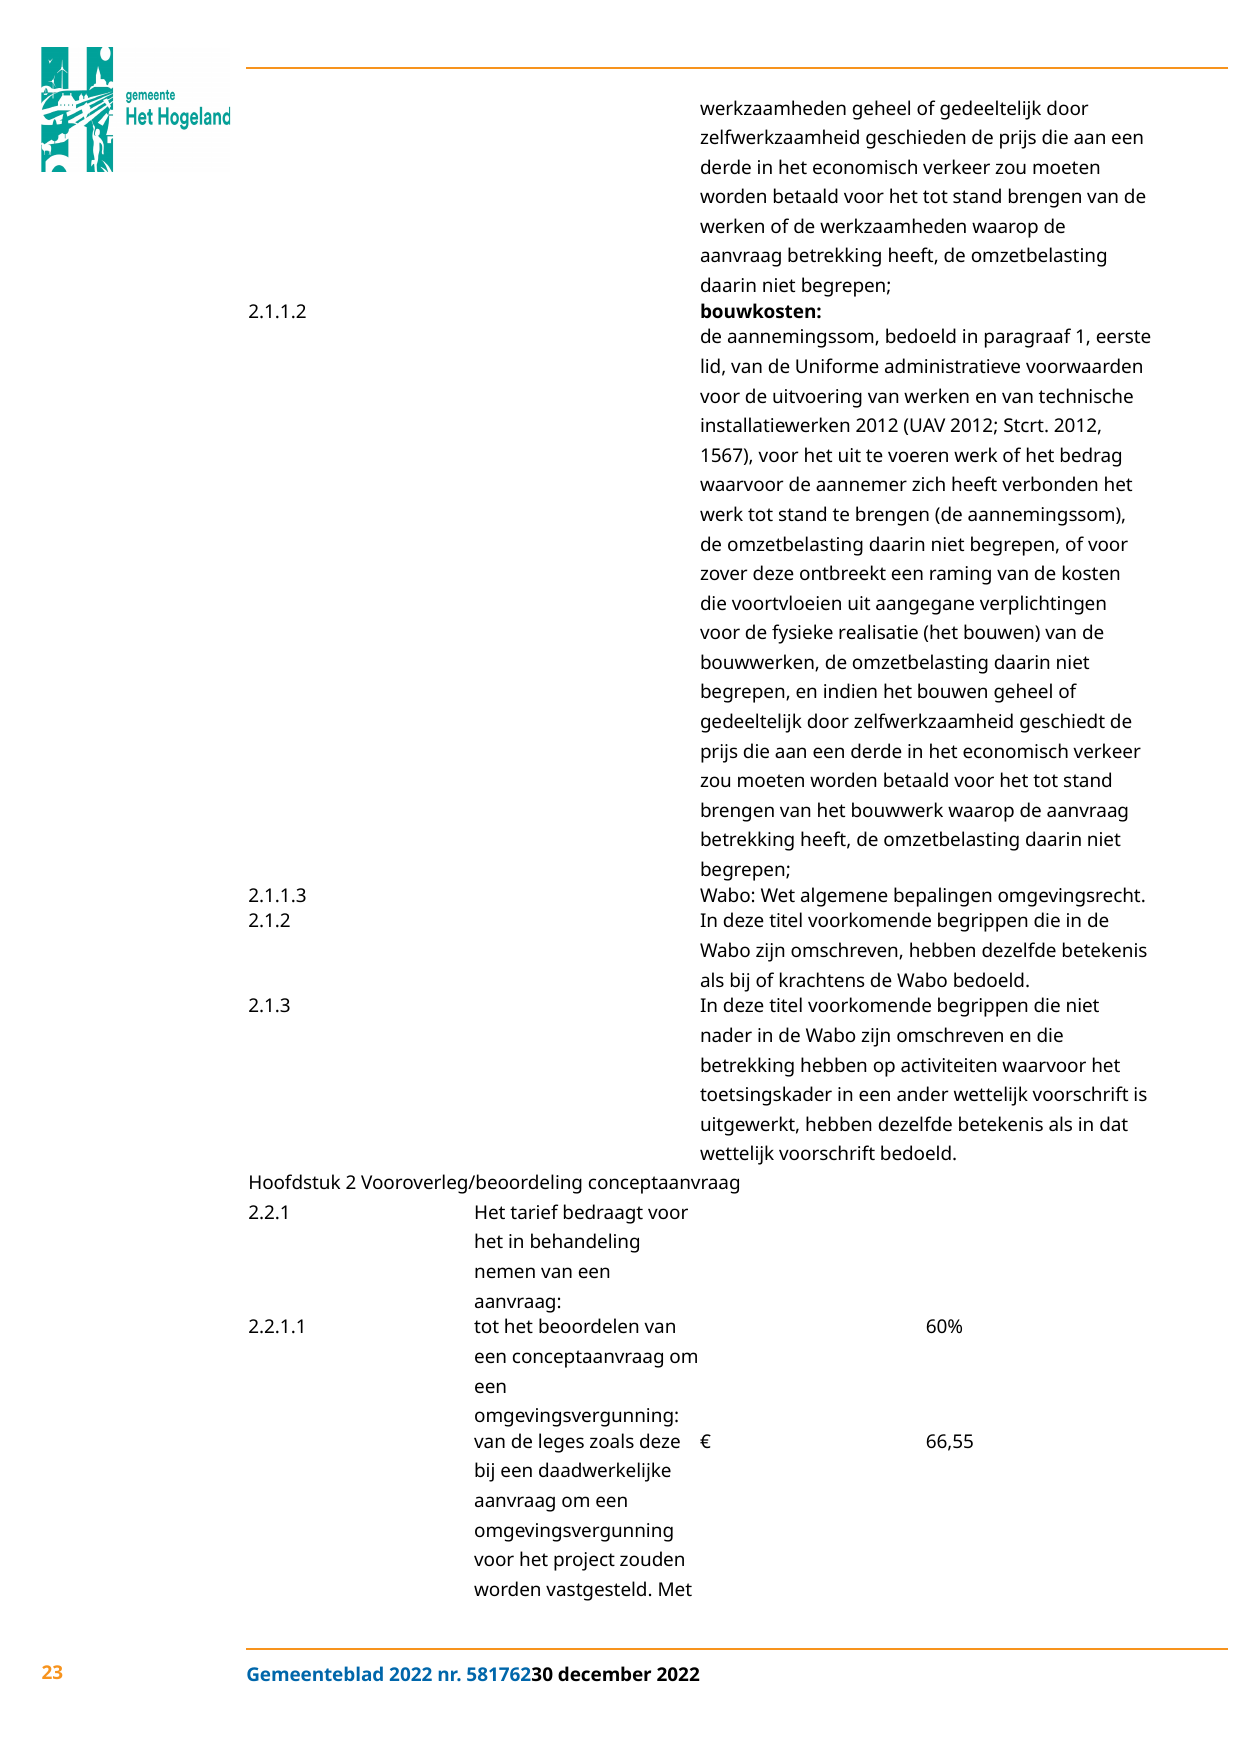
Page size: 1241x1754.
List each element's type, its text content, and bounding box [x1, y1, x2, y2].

table_cell In deze titel voorkomende begrippen die niet nader in de Wabo zijn omschreven en die betrekking hebben op activiteiten waarvoor het toetsingskader in een ander wettelijk voorschrift is uitgewerkt, hebben dezelfde betekenis als in dat wettelijk voorschrift bedoeld. [700, 993, 1152, 1166]
table_cell [700, 1314, 926, 1428]
table_header [926, 1199, 1152, 1314]
table_cell Wabo: Wet algemene bepalingen omgevingsrecht. [700, 882, 1152, 908]
table_header [700, 1199, 926, 1314]
picture [41, 47, 231, 172]
table_cell [248, 95, 700, 298]
table_header Het tarief bedraagt voor het in behandeling nemen van een aanvraag: [474, 1199, 700, 1314]
table_cell [248, 324, 700, 882]
table_cell bouwkosten: [700, 298, 1152, 324]
table_cell 2.1.2 [248, 908, 700, 993]
text Hoofdstuk 2 Vooroverleg/beoordeling conceptaanvraag [248, 1169, 1152, 1195]
table_cell 66,55 [926, 1428, 1152, 1602]
table_header 2.2.1 [248, 1199, 474, 1314]
table_cell 2.2.1.1 [248, 1314, 474, 1602]
table_cell 2.1.1.2 [248, 298, 700, 324]
table_cell 2.1.3 [248, 993, 700, 1166]
table_cell 60% [926, 1314, 1152, 1428]
table_cell de aannemingssom, bedoeld in paragraaf 1, eerste lid, van de Uniforme administratieve voorwaarden voor de uitvoering van werken en van technische installatiewerken 2012 (UAV 2012; Stcrt. 2012, 1567), voor het uit te voeren werk of het bedrag waarvoor de aannemer zich heeft verbonden het werk tot stand te brengen (de aannemingssom), de omzetbelasting daarin niet begrepen, of voor zover deze ontbreekt een raming van de kosten die voortvloeien uit aangegane verplichtingen voor de fysieke realisatie (het bouwen) van de bouwwerken, de omzetbelasting daarin niet begrepen, en indien het bouwen geheel of gedeeltelijk door zelfwerkzaamheid geschiedt de prijs die aan een derde in het economisch verkeer zou moeten worden betaald voor het tot stand brengen van het bouwwerk waarop de aanvraag betrekking heeft, de omzetbelasting daarin niet begrepen; [700, 324, 1152, 882]
table_cell werkzaamheden geheel of gedeeltelijk door zelfwerkzaamheid geschieden de prijs die aan een derde in het economisch verkeer zou moeten worden betaald voor het tot stand brengen van de werken of de werkzaamheden waarop de aanvraag betrekking heeft, de omzetbelasting daarin niet begrepen; [700, 95, 1152, 298]
table_cell € [700, 1428, 926, 1602]
table_cell tot het beoordelen van een conceptaanvraag om een omgevingsvergunning: [474, 1314, 700, 1428]
table_cell In deze titel voorkomende begrippen die in de Wabo zijn omschreven, hebben dezelfde betekenis als bij of krachtens de Wabo bedoeld. [700, 908, 1152, 993]
table_cell 2.1.1.3 [248, 882, 700, 908]
table_cell van de leges zoals deze bij een daadwerkelijke aanvraag om een omgevingsvergunning voor het project zouden worden vastgesteld. Met [474, 1428, 700, 1602]
